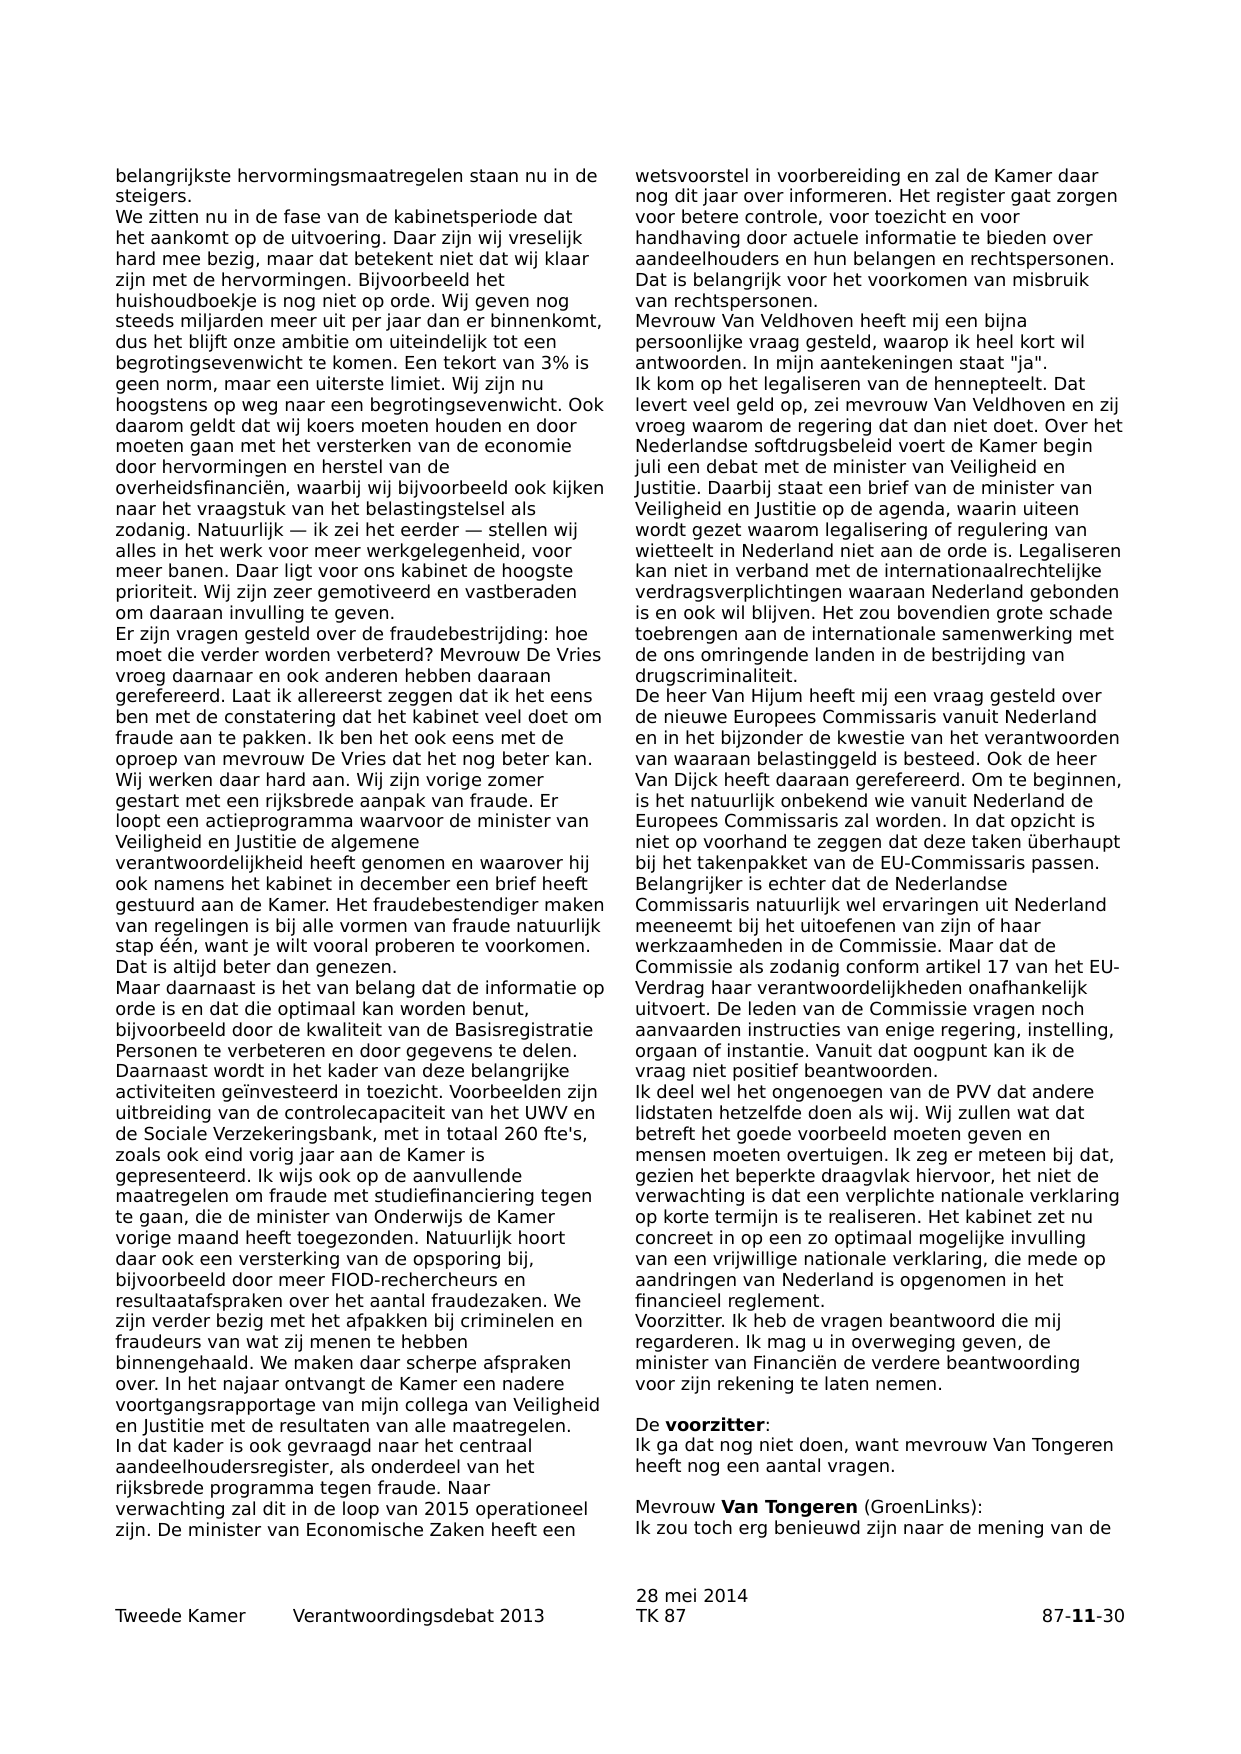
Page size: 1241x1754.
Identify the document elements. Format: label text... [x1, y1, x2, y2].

text Mevrouw Van Tongeren (GroenLinks): [635, 1497, 1125, 1518]
text Ik kom op het legaliseren van de hennepteelt. Dat levert veel geld op, zei mevrouw Van Veldhoven en zij vroeg waarom de regering dat dan niet doet. Over het Nederlandse softdrugsbeleid voert de Kamer begin juli een debat met de minister van Veiligheid en Justitie. Daarbij staat een brief van de minister van Veiligheid en Justitie op de agenda, waarin uiteen wordt gezet waarom legalisering of regulering van wietteelt in Nederland niet aan de orde is. Legaliseren kan niet in verband met de internationaalrechtelijke verdragsverplichtingen waaraan Nederland gebonden is en ook wil blijven. Het zou bovendien grote schade toebrengen aan de internationale samenwerking met de ons omringende landen in de bestrijding van drugscriminaliteit. [635, 374, 1125, 686]
text In dat kader is ook gevraagd naar het centraal aandeelhoudersregister, als onderdeel van het rijksbrede programma tegen fraude. Naar verwachting zal dit in de loop van 2015 operationeel zijn. De minister van Economische Zaken heeft een [115, 1436, 605, 1540]
text Er zijn vragen gesteld over de fraudebestrijding: hoe moet die verder worden verbeterd? Mevrouw De Vries vroeg daarnaar en ook anderen hebben daaraan gerefereerd. Laat ik allereerst zeggen dat ik het eens ben met de constatering dat het kabinet veel doet om fraude aan te pakken. Ik ben het ook eens met de oproep van mevrouw De Vries dat het nog beter kan. Wij werken daar hard aan. Wij zijn vorige zomer gestart met een rijksbrede aanpak van fraude. Er loopt een actieprogramma waarvoor de minister van Veiligheid en Justitie de algemene verantwoordelijkheid heeft genomen en waarover hij ook namens het kabinet in december een brief heeft gestuurd aan de Kamer. Het fraudebestendiger maken van regelingen is bij alle vormen van fraude natuurlijk stap één, want je wilt vooral proberen te voorkomen. Dat is altijd beter dan genezen. [115, 624, 605, 978]
text We zitten nu in de fase van de kabinetsperiode dat het aankomt op de uitvoering. Daar zijn wij vreselijk hard mee bezig, maar dat betekent niet dat wij klaar zijn met de hervormingen. Bijvoorbeeld het huishoudboekje is nog niet op orde. Wij geven nog steeds miljarden meer uit per jaar dan er binnenkomt, dus het blijft onze ambitie om uiteindelijk tot een begrotingsevenwicht te komen. Een tekort van 3% is geen norm, maar een uiterste limiet. Wij zijn nu hoogstens op weg naar een begrotingsevenwicht. Ook daarom geldt dat wij koers moeten houden en door moeten gaan met het versterken van de economie door hervormingen en herstel van de overheidsfinanciën, waarbij wij bijvoorbeeld ook kijken naar het vraagstuk van het belastingstelsel als zodanig. Natuurlijk — ik zei het eerder — stellen wij alles in het werk voor meer werkgelegenheid, voor meer banen. Daar ligt voor ons kabinet de hoogste prioriteit. Wij zijn zeer gemotiveerd en vastberaden om daaraan invulling te geven. [115, 207, 605, 624]
text Ik ga dat nog niet doen, want mevrouw Van Tongeren heeft nog een aantal vragen. [635, 1435, 1125, 1477]
text belangrijkste hervormingsmaatregelen staan nu in de steigers. [115, 165, 605, 207]
text Ik zou toch erg benieuwd zijn naar de mening van de [635, 1518, 1125, 1538]
text De voorzitter: [635, 1414, 1125, 1435]
text Ik deel wel het ongenoegen van de PVV dat andere lidstaten hetzelfde doen als wij. Wij zullen wat dat betreft het goede voorbeeld moeten geven en mensen moeten overtuigen. Ik zeg er meteen bij dat, gezien het beperkte draagvlak hiervoor, het niet de verwachting is dat een verplichte nationale verklaring op korte termijn is te realiseren. Het kabinet zet nu concreet in op een zo optimaal mogelijke invulling van een vrijwillige nationale verklaring, die mede op aandringen van Nederland is opgenomen in het financieel reglement. [635, 1082, 1125, 1311]
text Mevrouw Van Veldhoven heeft mij een bijna persoonlijke vraag gesteld, waarop ik heel kort wil antwoorden. In mijn aantekeningen staat "ja". [635, 311, 1125, 374]
text De heer Van Hijum heeft mij een vraag gesteld over de nieuwe Europees Commissaris vanuit Nederland en in het bijzonder de kwestie van het verantwoorden van waaraan belastinggeld is besteed. Ook de heer Van Dijck heeft daaraan gerefereerd. Om te beginnen, is het natuurlijk onbekend wie vanuit Nederland de Europees Commissaris zal worden. In dat opzicht is niet op voorhand te zeggen dat deze taken überhaupt bij het takenpakket van de EU-Commissaris passen. Belangrijker is echter dat de Nederlandse Commissaris natuurlijk wel ervaringen uit Nederland meeneemt bij het uitoefenen van zijn of haar werkzaamheden in de Commissie. Maar dat de Commissie als zodanig conform artikel 17 van het EU-Verdrag haar verantwoordelijkheden onafhankelijk uitvoert. De leden van de Commissie vragen noch aanvaarden instructies van enige regering, instelling, orgaan of instantie. Vanuit dat oogpunt kan ik de vraag niet positief beantwoorden. [635, 686, 1125, 1082]
text Maar daarnaast is het van belang dat de informatie op orde is en dat die optimaal kan worden benut, bijvoorbeeld door de kwaliteit van de Basisregistratie Personen te verbeteren en door gegevens te delen. Daarnaast wordt in het kader van deze belangrijke activiteiten geïnvesteerd in toezicht. Voorbeelden zijn uitbreiding van de controlecapaciteit van het UWV en de Sociale Verzekeringsbank, met in totaal 260 fte's, zoals ook eind vorig jaar aan de Kamer is gepresenteerd. Ik wijs ook op de aanvullende maatregelen om fraude met studiefinanciering tegen te gaan, die de minister van Onderwijs de Kamer vorige maand heeft toegezonden. Natuurlijk hoort daar ook een versterking van de opsporing bij, bijvoorbeeld door meer FIOD-rechercheurs en resultaatafspraken over het aantal fraudezaken. We zijn verder bezig met het afpakken bij criminelen en fraudeurs van wat zij menen te hebben binnengehaald. We maken daar scherpe afspraken over. In het najaar ontvangt de Kamer een nadere voortgangsrapportage van mijn collega van Veiligheid en Justitie met de resultaten van alle maatregelen. [115, 978, 605, 1436]
text Voorzitter. Ik heb de vragen beantwoord die mij regarderen. Ik mag u in overweging geven, de minister van Financiën de verdere beantwoording voor zijn rekening te laten nemen. [635, 1311, 1125, 1394]
text wetsvoorstel in voorbereiding en zal de Kamer daar nog dit jaar over informeren. Het register gaat zorgen voor betere controle, voor toezicht en voor handhaving door actuele informatie te bieden over aandeelhouders en hun belangen en rechtspersonen. Dat is belangrijk voor het voorkomen van misbruik van rechtspersonen. [635, 165, 1125, 311]
